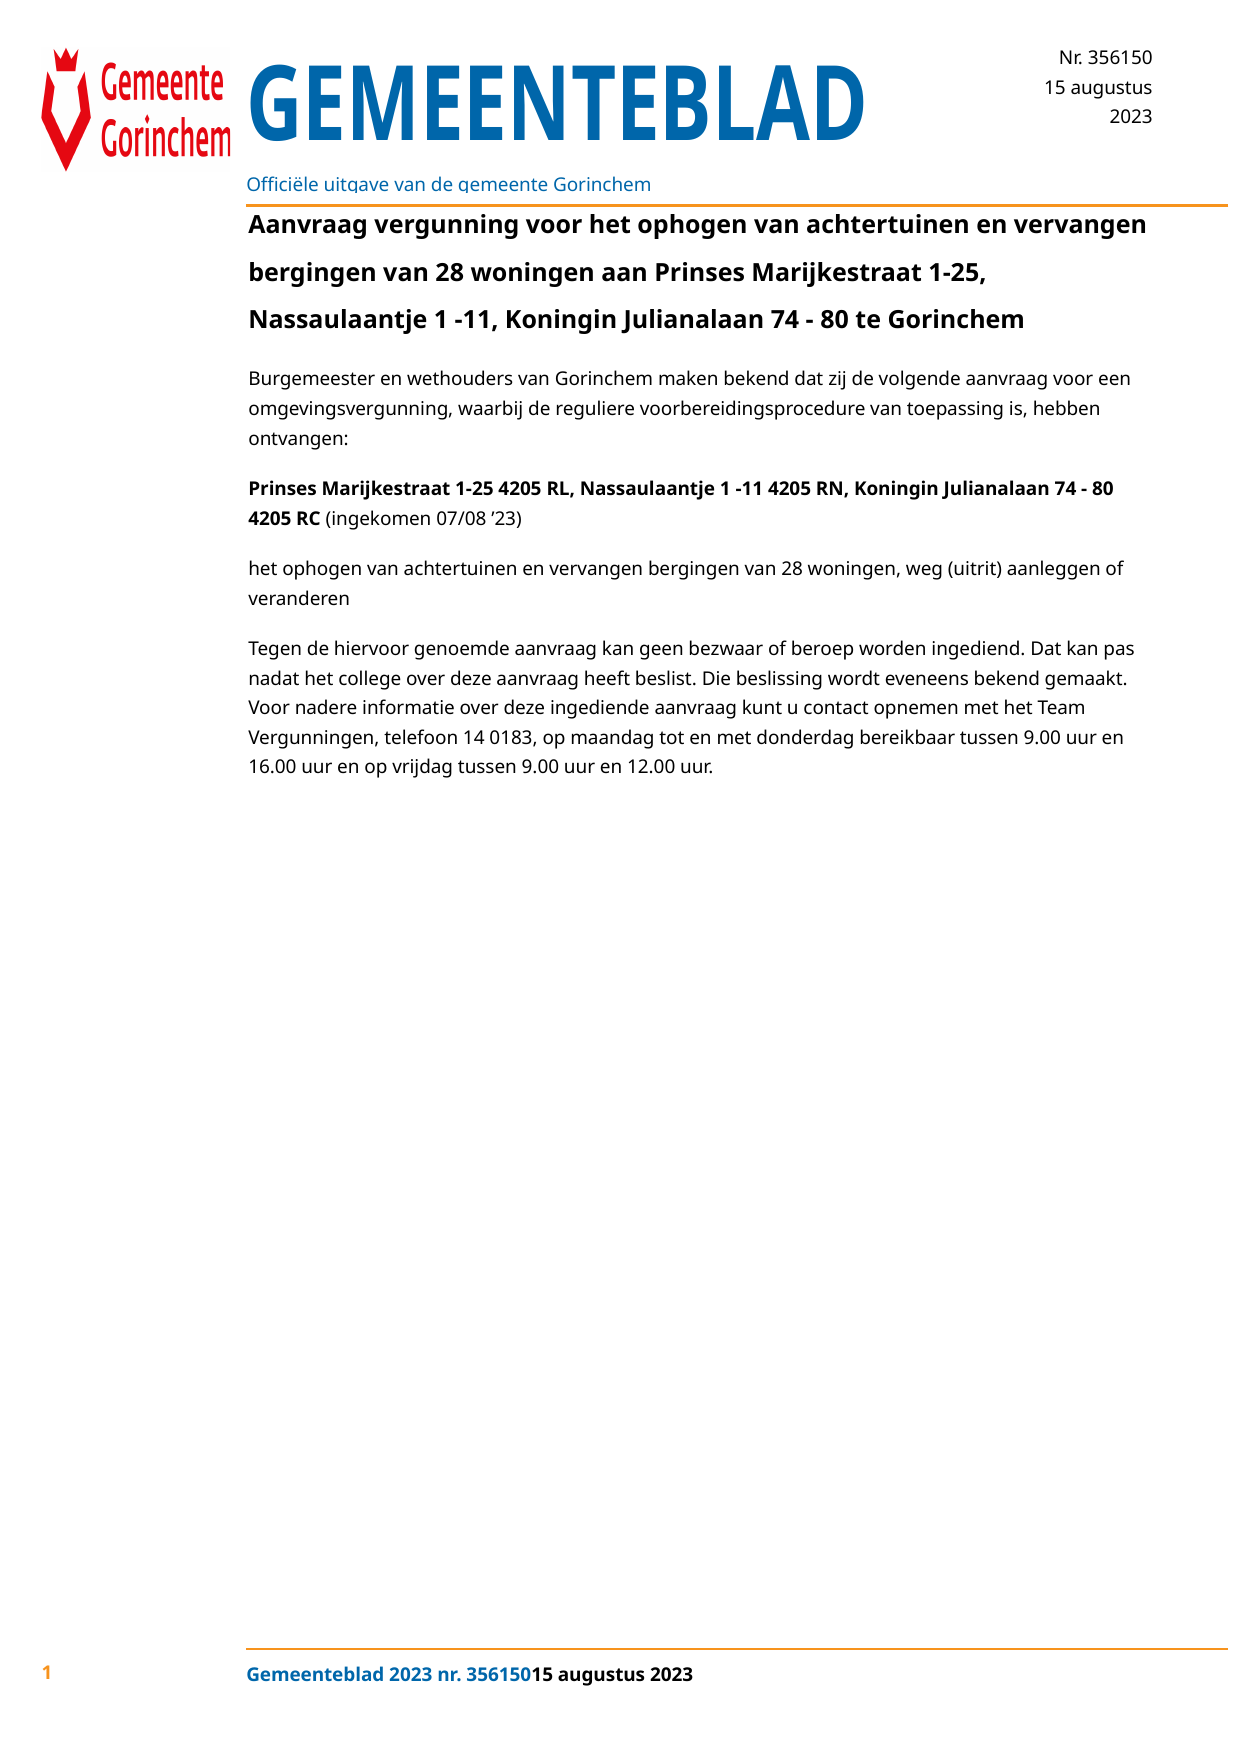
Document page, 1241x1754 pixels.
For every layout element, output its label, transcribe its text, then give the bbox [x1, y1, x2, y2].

text Burgemeester en wethouders van Gorinchem maken bekend dat zij de volgende aanvraag voor een omgevingsvergunning, waarbij de reguliere voorbereidingsprocedure van toepassing is, hebben ontvangen: [248, 366, 1152, 450]
text Tegen de hiervoor genoemde aanvraag kan geen bezwaar of beroep worden ingediend. Dat kan pas nadat het college over deze aanvraag heeft beslist. Die beslissing wordt eveneens bekend gemaakt. Voor nadere informatie over deze ingediende aanvraag kunt u contact opnemen met het Team Vergunningen, telefoon 14 0183, op maandag tot en met donderdag bereikbaar tussen 9.00 uur en 16.00 uur en op vrijdag tussen 9.00 uur en 12.00 uur. [248, 635, 1152, 779]
text Prinses Marijkestraat 1-25 4205 RL, Nassaulaantje 1 -11 4205 RN, Koningin Julianalaan 74 - 80 4205 RC (ingekomen 07/08 ’23) [248, 475, 1152, 530]
text het ophogen van achtertuinen en vervangen bergingen van 28 woningen, weg (uitrit) aanleggen of veranderen [248, 555, 1152, 610]
picture [41, 47, 231, 172]
text Aanvraag vergunning voor het ophogen van achtertuinen en vervangen bergingen van 28 woningen aan Prinses Marijkestraat 1-25, Nassaulaantje 1 -11, Koningin Julianalaan 74 - 80 te Gorinchem [248, 207, 1152, 336]
